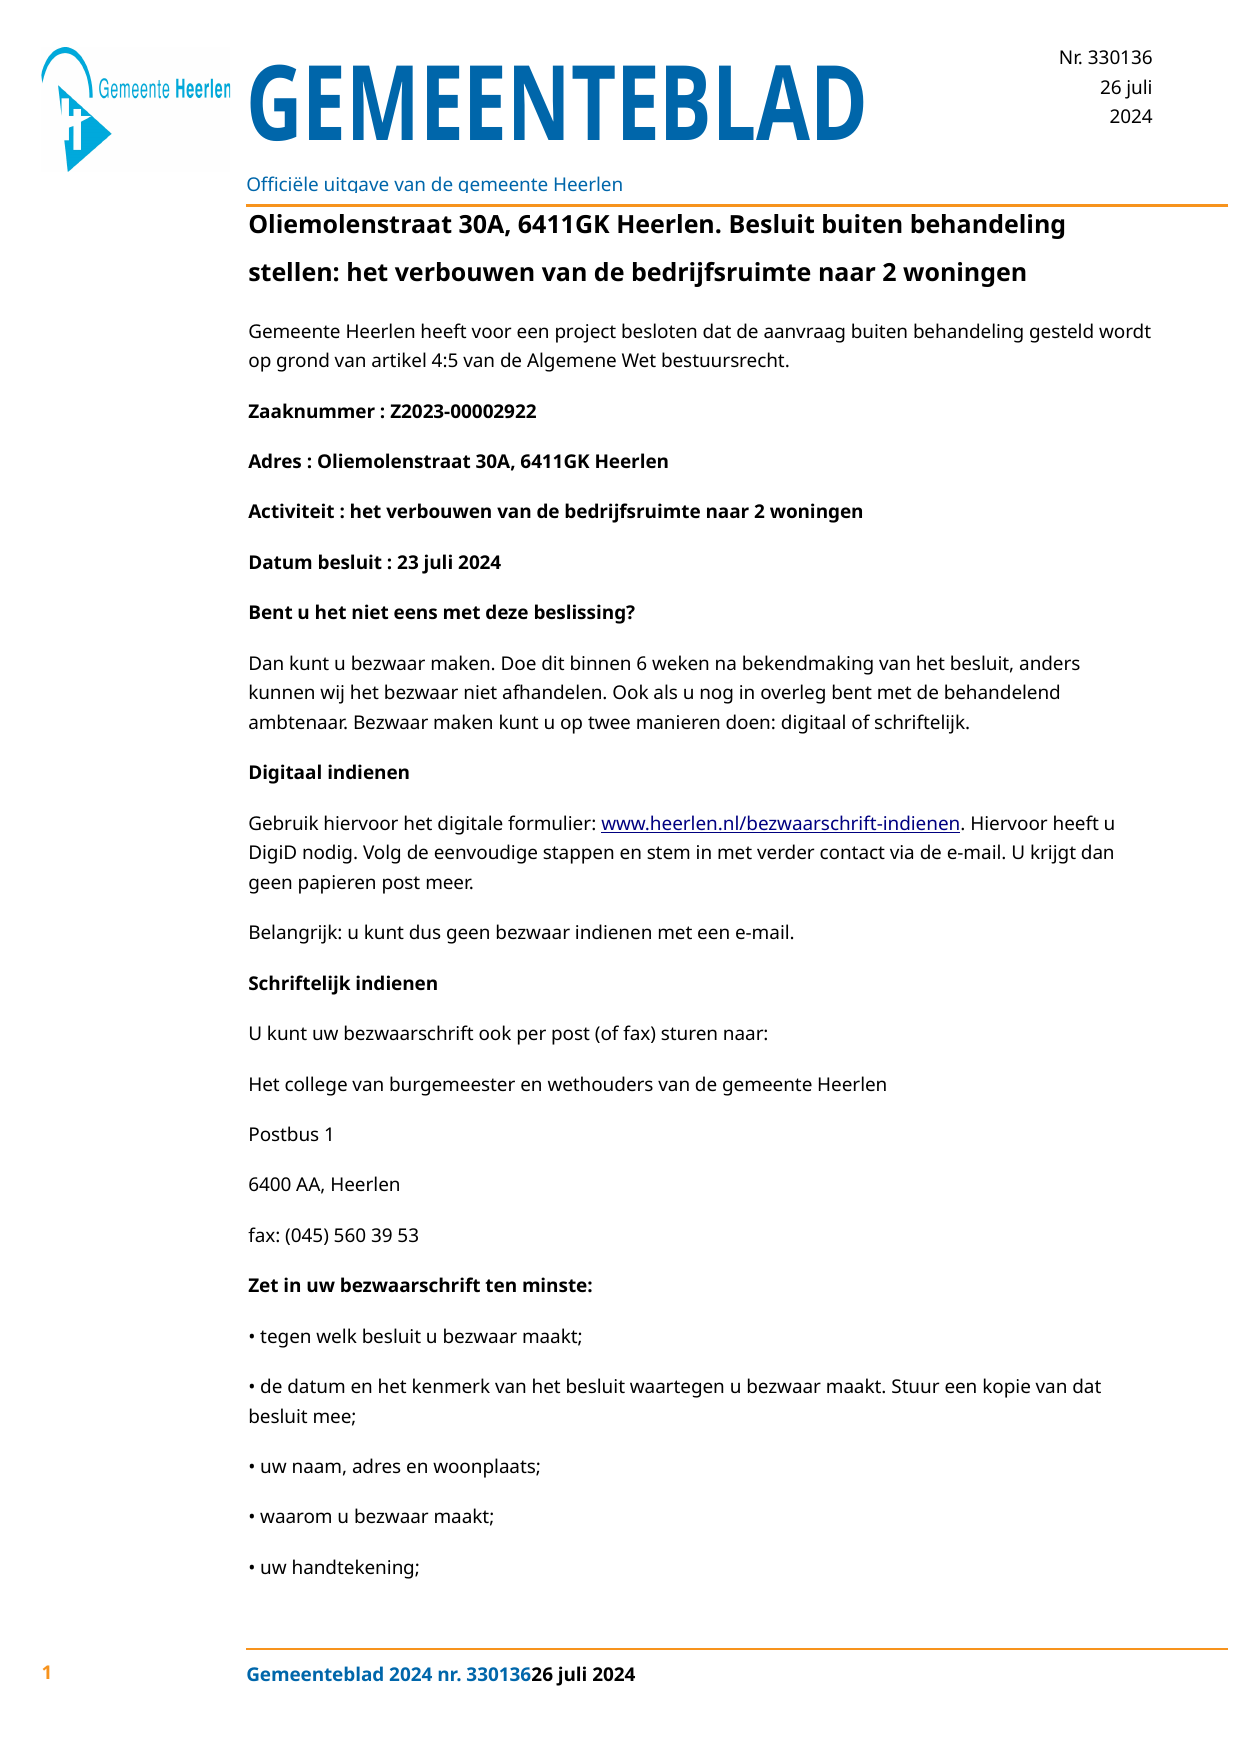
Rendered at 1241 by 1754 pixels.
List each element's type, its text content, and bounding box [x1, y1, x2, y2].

text 6400 AA, Heerlen [248, 1172, 1152, 1197]
text Gemeente Heerlen heeft voor een project besloten dat de aanvraag buiten behandeling gesteld wordt op grond van artikel 4:5 van de Algemene Wet bestuursrecht. [248, 318, 1152, 373]
text Het college van burgemeester en wethouders van de gemeente Heerlen [248, 1071, 1152, 1097]
text • uw naam, adres en woonplaats; [248, 1453, 1152, 1479]
text Activiteit : het verbouwen van de bedrijfsruimte naar 2 woningen [248, 499, 1152, 524]
picture [41, 47, 231, 172]
text fax: (045) 560 39 53 [248, 1222, 1152, 1248]
text U kunt uw bezwaarschrift ook per post (of fax) sturen naar: [248, 1020, 1152, 1046]
text Adres : Oliemolenstraat 30A, 6411GK Heerlen [248, 448, 1152, 474]
picture [41, 47, 59, 70]
text Postbus 1 [248, 1121, 1152, 1147]
text Oliemolenstraat 30A, 6411GK Heerlen. Besluit buiten behandeling stellen: het verbouwen van de bedrijfsruimte naar 2 woningen [248, 207, 1152, 288]
text Gebruik hiervoor het digitale formulier: www.heerlen.nl/bezwaarschrift-indienen. Hiervoor heeft u DigiD nodig. Volg de eenvoudige stappen en stem in met verder contact via de e-mail. U krijgt dan geen papieren post meer. [248, 810, 1152, 895]
text Digitaal indienen [248, 759, 1152, 785]
text • tegen welk besluit u bezwaar maakt; [248, 1323, 1152, 1349]
text Zet in uw bezwaarschrift ten minste: [248, 1272, 1152, 1298]
text Bent u het niet eens met deze beslissing? [248, 599, 1152, 625]
text Datum besluit : 23 juli 2024 [248, 549, 1152, 575]
text Schriftelijk indienen [248, 970, 1152, 996]
text Belangrijk: u kunt dus geen bezwaar indienen met een e-mail. [248, 919, 1152, 945]
text • waarom u bezwaar maakt; [248, 1504, 1152, 1529]
text • uw handtekening; [248, 1554, 1152, 1580]
text Zaaknummer : Z2023-00002922 [248, 398, 1152, 424]
text Dan kunt u bezwaar maken. Doe dit binnen 6 weken na bekendmaking van het besluit, anders kunnen wij het bezwaar niet afhandelen. Ook als u nog in overleg bent met de behandelend ambtenaar. Bezwaar maken kunt u op twee manieren doen: digitaal of schriftelijk. [248, 650, 1152, 735]
text • de datum en het kenmerk van het besluit waartegen u bezwaar maakt. Stuur een kopie van dat besluit mee; [248, 1373, 1152, 1429]
